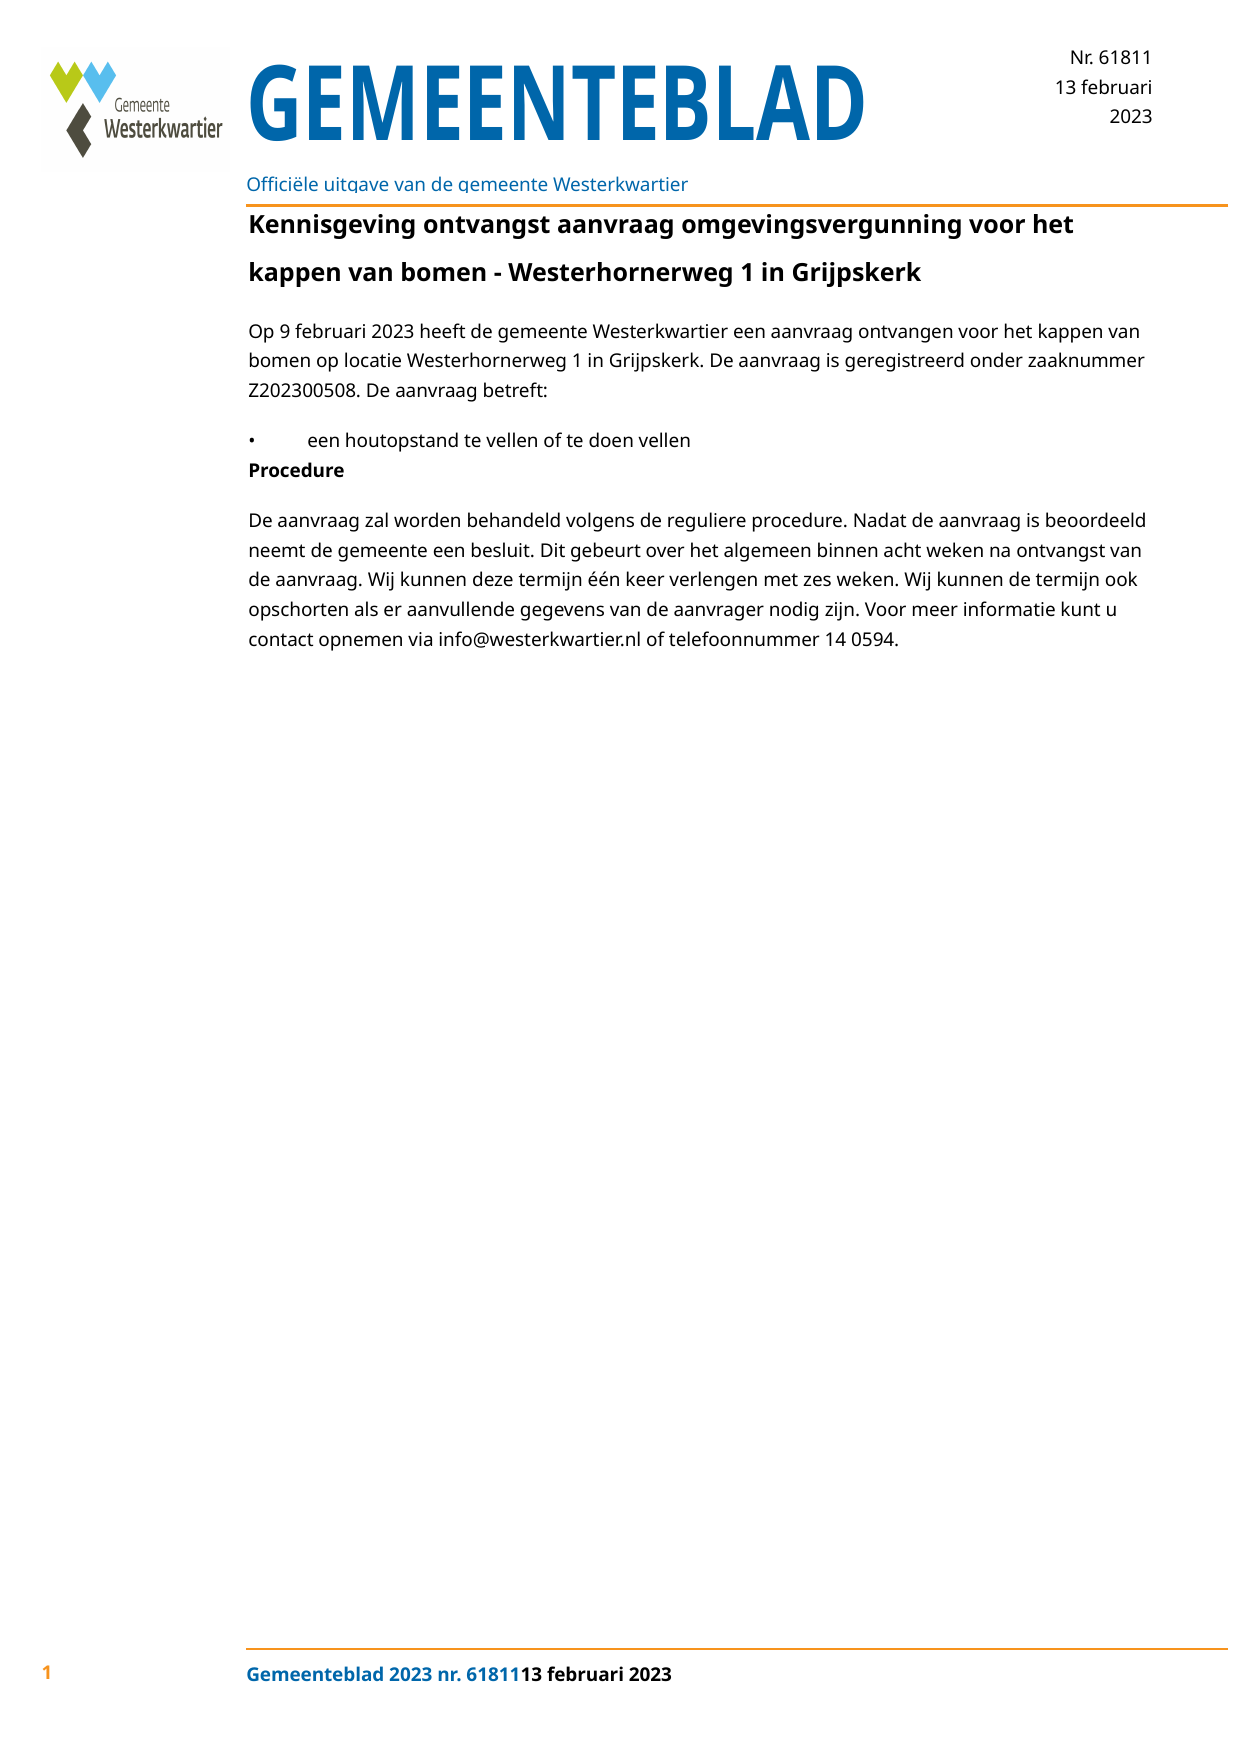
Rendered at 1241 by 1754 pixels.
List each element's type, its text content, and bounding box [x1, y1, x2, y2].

text Procedure [248, 457, 1152, 483]
text Kennisgeving ontvangst aanvraag omgevingsvergunning voor het kappen van bomen - Westerhornerweg 1 in Grijpskerk [248, 207, 1152, 288]
text Op 9 februari 2023 heeft de gemeente Westerkwartier een aanvraag ontvangen voor het kappen van bomen op locatie Westerhornerweg 1 in Grijpskerk. De aanvraag is geregistreerd onder zaaknummer Z202300508. De aanvraag betreft: [248, 318, 1152, 403]
text De aanvraag zal worden behandeld volgens de reguliere procedure. Nadat de aanvraag is beoordeeld neemt de gemeente een besluit. Dit gebeurt over het algemeen binnen acht weken na ontvangst van de aanvraag. Wij kunnen deze termijn één keer verlengen met zes weken. Wij kunnen de termijn ook opschorten als er aanvullende gegevens van de aanvrager nodig zijn. Voor meer informatie kunt u contact opnemen via info@westerkwartier.nl of telefoonnummer 14 0594. [248, 507, 1152, 652]
picture [41, 47, 231, 172]
list een houtopstand te vellen of te doen vellen [248, 427, 1152, 453]
